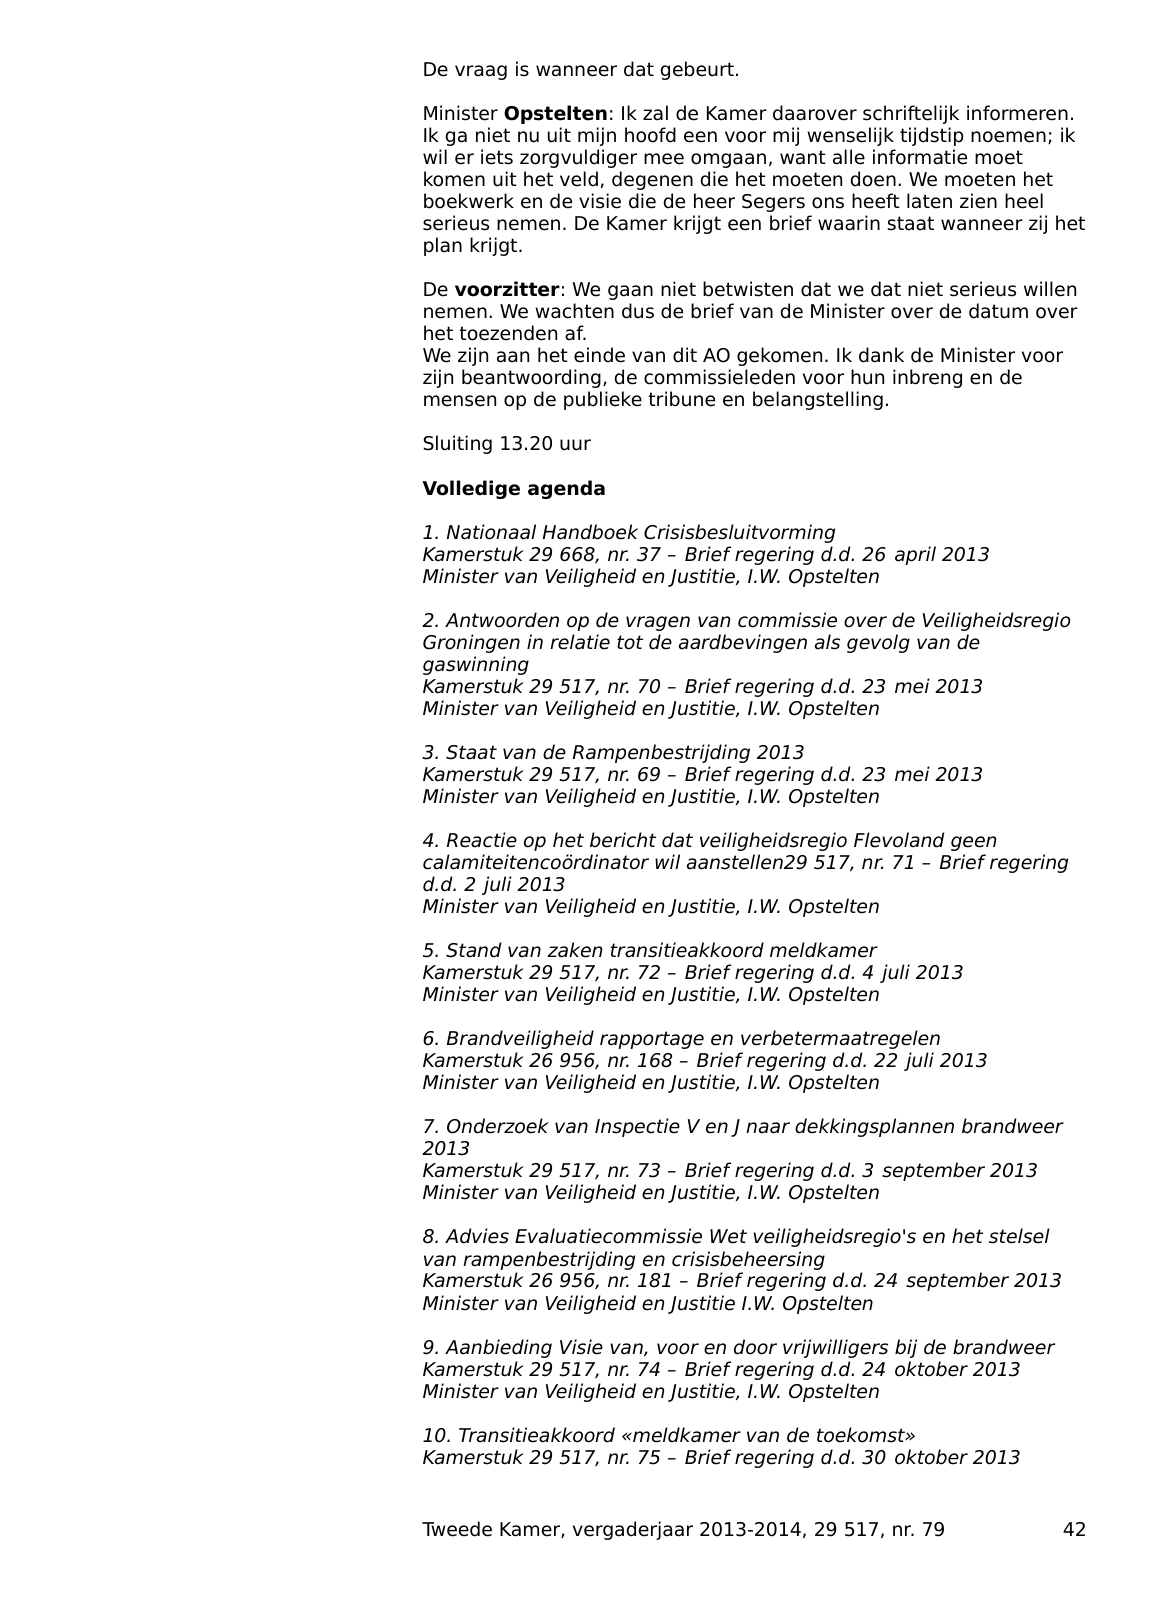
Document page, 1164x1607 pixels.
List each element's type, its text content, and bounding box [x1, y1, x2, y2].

text Minister van Veiligheid en Justitie I.W. Opstelten [422, 1292, 1087, 1314]
text Sluiting 13.20 uur [422, 433, 1087, 455]
text Minister van Veiligheid en Justitie, I.W. Opstelten [422, 566, 1087, 588]
text Kamerstuk 29 517, nr. 70 – Brief regering d.d. 23 mei 2013 [422, 676, 1087, 698]
text 4. Reactie op het bericht dat veiligheidsregio Flevoland geen calamiteitencoördinator wil aanstellen29 517, nr. 71 – Brief regering d.d. 2 juli 2013 [422, 830, 1087, 896]
text 2. Antwoorden op de vragen van commissie over de Veiligheidsregio Groningen in relatie tot de aardbevingen als gevolg van de gaswinning [422, 610, 1087, 676]
text Kamerstuk 29 517, nr. 74 – Brief regering d.d. 24 oktober 2013 [422, 1358, 1087, 1381]
text 8. Advies Evaluatiecommissie Wet veiligheidsregio's en het stelsel van rampenbestrijding en crisisbeheersing [422, 1226, 1087, 1270]
text Minister van Veiligheid en Justitie, I.W. Opstelten [422, 896, 1087, 918]
text We zijn aan het einde van dit AO gekomen. Ik dank de Minister voor zijn beantwoording, de commissieleden voor hun inbreng en de mensen op de publieke tribune en belangstelling. [422, 345, 1087, 411]
text 1. Nationaal Handboek Crisisbesluitvorming [422, 522, 1087, 544]
text De voorzitter: We gaan niet betwisten dat we dat niet serieus willen nemen. We wachten dus de brief van de Minister over de datum over het toezenden af. [422, 279, 1087, 345]
subtitle Volledige agenda [422, 477, 1087, 499]
text Minister van Veiligheid en Justitie, I.W. Opstelten [422, 1182, 1087, 1204]
text 10. Transitieakkoord «meldkamer van de toekomst» [422, 1425, 1087, 1447]
text 7. Onderzoek van Inspectie V en J naar dekkingsplannen brandweer 2013 [422, 1116, 1087, 1160]
text 3. Staat van de Rampenbestrijding 2013 [422, 742, 1087, 764]
text Kamerstuk 29 517, nr. 73 – Brief regering d.d. 3 september 2013 [422, 1160, 1087, 1182]
text De vraag is wanneer dat gebeurt. [422, 59, 1087, 81]
text Kamerstuk 26 956, nr. 168 – Brief regering d.d. 22 juli 2013 [422, 1050, 1087, 1072]
text 9. Aanbieding Visie van, voor en door vrijwilligers bij de brandweer [422, 1337, 1087, 1358]
text Minister van Veiligheid en Justitie, I.W. Opstelten [422, 984, 1087, 1006]
text Minister van Veiligheid en Justitie, I.W. Opstelten [422, 1072, 1087, 1094]
text Minister van Veiligheid en Justitie, I.W. Opstelten [422, 786, 1087, 808]
text 6. Brandveiligheid rapportage en verbetermaatregelen [422, 1028, 1087, 1050]
text Minister Opstelten: Ik zal de Kamer daarover schriftelijk informeren. Ik ga niet nu uit mijn hoofd een voor mij wenselijk tijdstip noemen; ik wil er iets zorgvuldiger mee omgaan, want alle informatie moet komen uit het veld, degenen die het moeten doen. We moeten het boekwerk en de visie die de heer Segers ons heeft laten zien heel serieus nemen. De Kamer krijgt een brief waarin staat wanneer zij het plan krijgt. [422, 103, 1087, 257]
text 5. Stand van zaken transitieakkoord meldkamer [422, 940, 1087, 962]
text Minister van Veiligheid en Justitie, I.W. Opstelten [422, 1381, 1087, 1402]
text Kamerstuk 26 956, nr. 181 – Brief regering d.d. 24 september 2013 [422, 1270, 1087, 1292]
text Kamerstuk 29 668, nr. 37 – Brief regering d.d. 26 april 2013 [422, 544, 1087, 566]
text Minister van Veiligheid en Justitie, I.W. Opstelten [422, 698, 1087, 720]
text Kamerstuk 29 517, nr. 75 – Brief regering d.d. 30 oktober 2013 [422, 1447, 1087, 1469]
text Kamerstuk 29 517, nr. 72 – Brief regering d.d. 4 juli 2013 [422, 962, 1087, 984]
text Kamerstuk 29 517, nr. 69 – Brief regering d.d. 23 mei 2013 [422, 764, 1087, 786]
